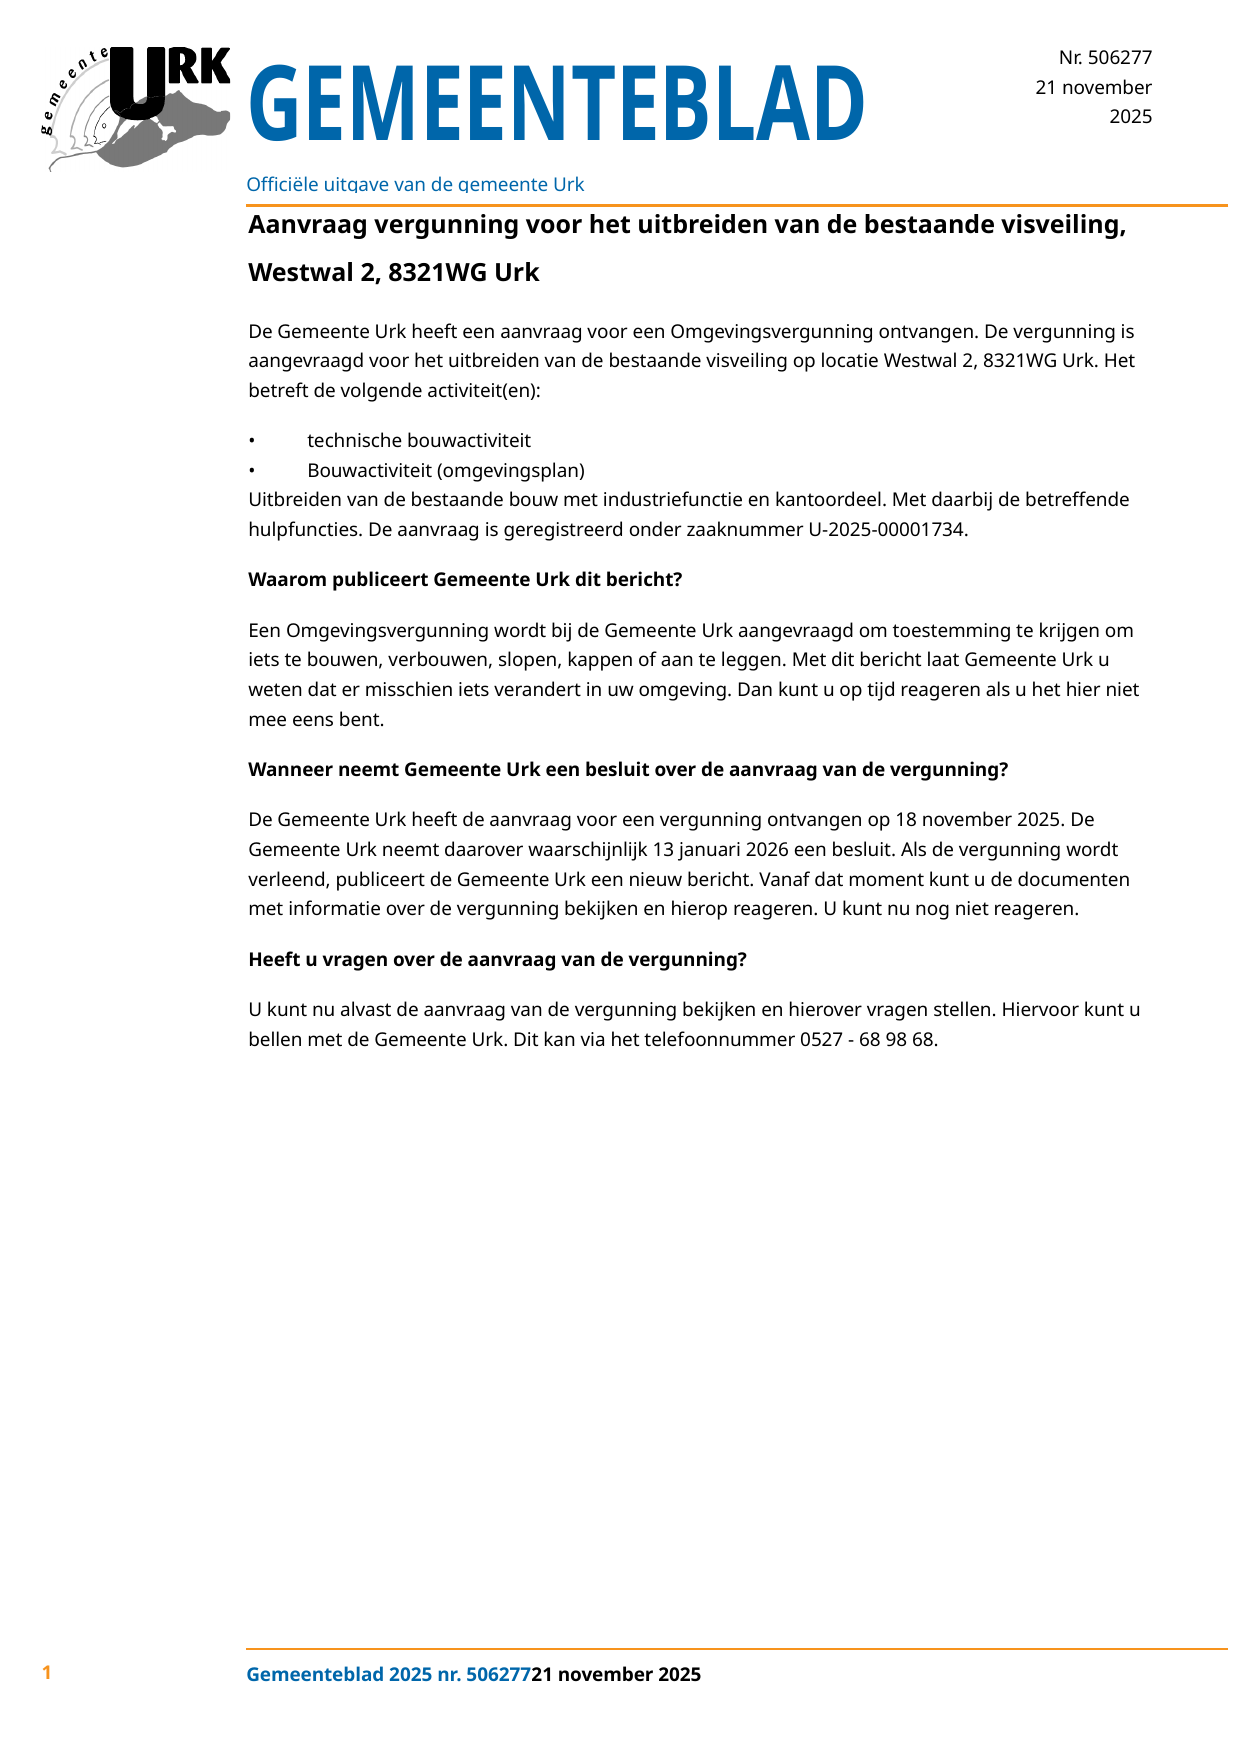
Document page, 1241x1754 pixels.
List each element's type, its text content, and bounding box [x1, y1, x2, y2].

text Wanneer neemt Gemeente Urk een besluit over de aanvraag van de vergunning? [248, 756, 1152, 782]
text U kunt nu alvast de aanvraag van de vergunning bekijken en hierover vragen stellen. Hiervoor kunt u bellen met de Gemeente Urk. Dit kan via het telefoonnummer 0527 - 68 98 68. [248, 996, 1152, 1052]
list technische bouwactiviteit [248, 427, 1152, 453]
list Bouwactiviteit (omgevingsplan) [248, 457, 1152, 483]
picture [41, 47, 231, 172]
text De Gemeente Urk heeft een aanvraag voor een Omgevingsvergunning ontvangen. De vergunning is aangevraagd voor het uitbreiden van de bestaande visveiling op locatie Westwal 2, 8321WG Urk. Het betreft de volgende activiteit(en): [248, 318, 1152, 403]
text De Gemeente Urk heeft de aanvraag voor een vergunning ontvangen op 18 november 2025. De Gemeente Urk neemt daarover waarschijnlijk 13 januari 2026 een besluit. Als de vergunning wordt verleend, publiceert de Gemeente Urk een nieuw bericht. Vanaf dat moment kunt u de documenten met informatie over de vergunning bekijken en hierop reageren. U kunt nu nog niet reageren. [248, 807, 1152, 921]
text Waarom publiceert Gemeente Urk dit bericht? [248, 567, 1152, 592]
text Heeft u vragen over de aanvraag van de vergunning? [248, 946, 1152, 972]
text Uitbreiden van de bestaande bouw met industriefunctie en kantoordeel. Met daarbij de betreffende hulpfuncties. De aanvraag is geregistreerd onder zaaknummer U-2025-00001734. [248, 487, 1152, 542]
text Een Omgevingsvergunning wordt bij de Gemeente Urk aangevraagd om toestemming te krijgen om iets te bouwen, verbouwen, slopen, kappen of aan te leggen. Met dit bericht laat Gemeente Urk u weten dat er misschien iets verandert in uw omgeving. Dan kunt u op tijd reageren als u het hier niet mee eens bent. [248, 617, 1152, 732]
text Aanvraag vergunning voor het uitbreiden van de bestaande visveiling, Westwal 2, 8321WG Urk [248, 207, 1152, 288]
